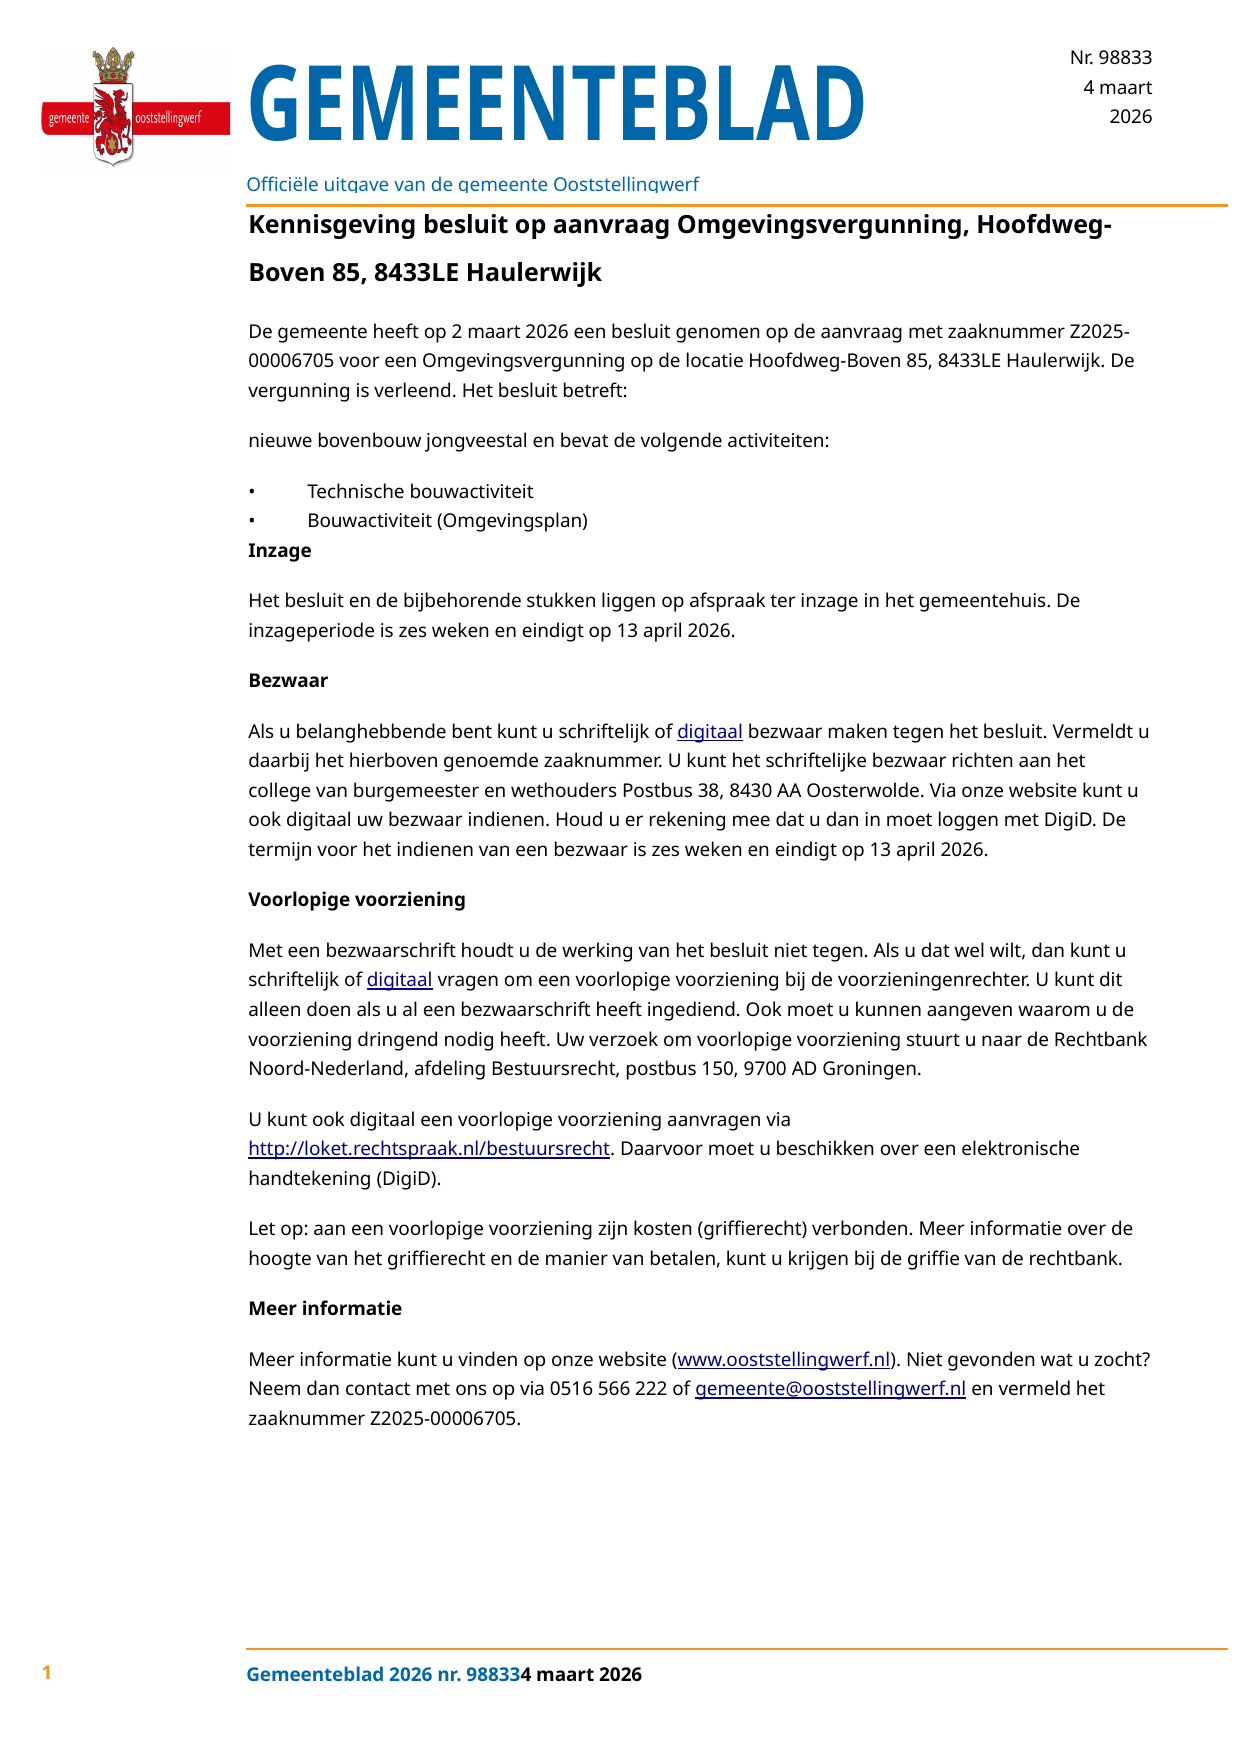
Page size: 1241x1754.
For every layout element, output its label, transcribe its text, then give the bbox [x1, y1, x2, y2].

text Inzage [248, 537, 1152, 563]
list Technische bouwactiviteit [248, 478, 1152, 504]
list Bouwactiviteit (Omgevingsplan) [248, 507, 1152, 533]
text De gemeente heeft op 2 maart 2026 een besluit genomen op de aanvraag met zaaknummer Z2025-00006705 voor een Omgevingsvergunning op de locatie Hoofdweg-Boven 85, 8433LE Haulerwijk. De vergunning is verleend. Het besluit betreft: [248, 318, 1152, 403]
text Let op: aan een voorlopige voorziening zijn kosten (griffierecht) verbonden. Meer informatie over de hoogte van het griffierecht en de manier van betalen, kunt u krijgen bij de griffie van de rechtbank. [248, 1215, 1152, 1271]
text Meer informatie kunt u vinden op onze website (www.ooststellingwerf.nl). Niet gevonden wat u zocht? Neem dan contact met ons op via 0516 566 222 of gemeente@ooststellingwerf.nl en vermeld het zaaknummer Z2025-00006705. [248, 1346, 1152, 1431]
text Meer informatie [248, 1295, 1152, 1321]
text Het besluit en de bijbehorende stukken liggen op afspraak ter inzage in het gemeentehuis. De inzageperiode is zes weken en eindigt op 13 april 2026. [248, 587, 1152, 643]
text U kunt ook digitaal een voorlopige voorziening aanvragen via http://loket.rechtspraak.nl/bestuursrecht. Daarvoor moet u beschikken over een elektronische handtekening (DigiD). [248, 1106, 1152, 1191]
text Bezwaar [248, 667, 1152, 693]
text Als u belanghebbende bent kunt u schriftelijk of digitaal bezwaar maken tegen het besluit. Vermeldt u daarbij het hierboven genoemde zaaknummer. U kunt het schriftelijke bezwaar richten aan het college van burgemeester en wethouders Postbus 38, 8430 AA Oosterwolde. Via onze website kunt u ook digitaal uw bezwaar indienen. Houd u er rekening mee dat u dan in moet loggen met DigiD. De termijn voor het indienen van een bezwaar is zes weken en eindigt op 13 april 2026. [248, 718, 1152, 862]
text Met een bezwaarschrift houdt u de werking van het besluit niet tegen. Als u dat wel wilt, dan kunt u schriftelijk of digitaal vragen om een voorlopige voorziening bij de voorzieningenrechter. U kunt dit alleen doen als u al een bezwaarschrift heeft ingediend. Ook moet u kunnen aangeven waarom u de voorziening dringend nodig heeft. Uw verzoek om voorlopige voorziening stuurt u naar de Rechtbank Noord-Nederland, afdeling Bestuursrecht, postbus 150, 9700 AD Groningen. [248, 937, 1152, 1081]
text nieuwe bovenbouw jongveestal en bevat de volgende activiteiten: [248, 427, 1152, 453]
text Kennisgeving besluit op aanvraag Omgevingsvergunning, Hoofdweg-Boven 85, 8433LE Haulerwijk [248, 207, 1152, 288]
text Voorlopige voorziening [248, 887, 1152, 912]
picture [41, 47, 231, 172]
